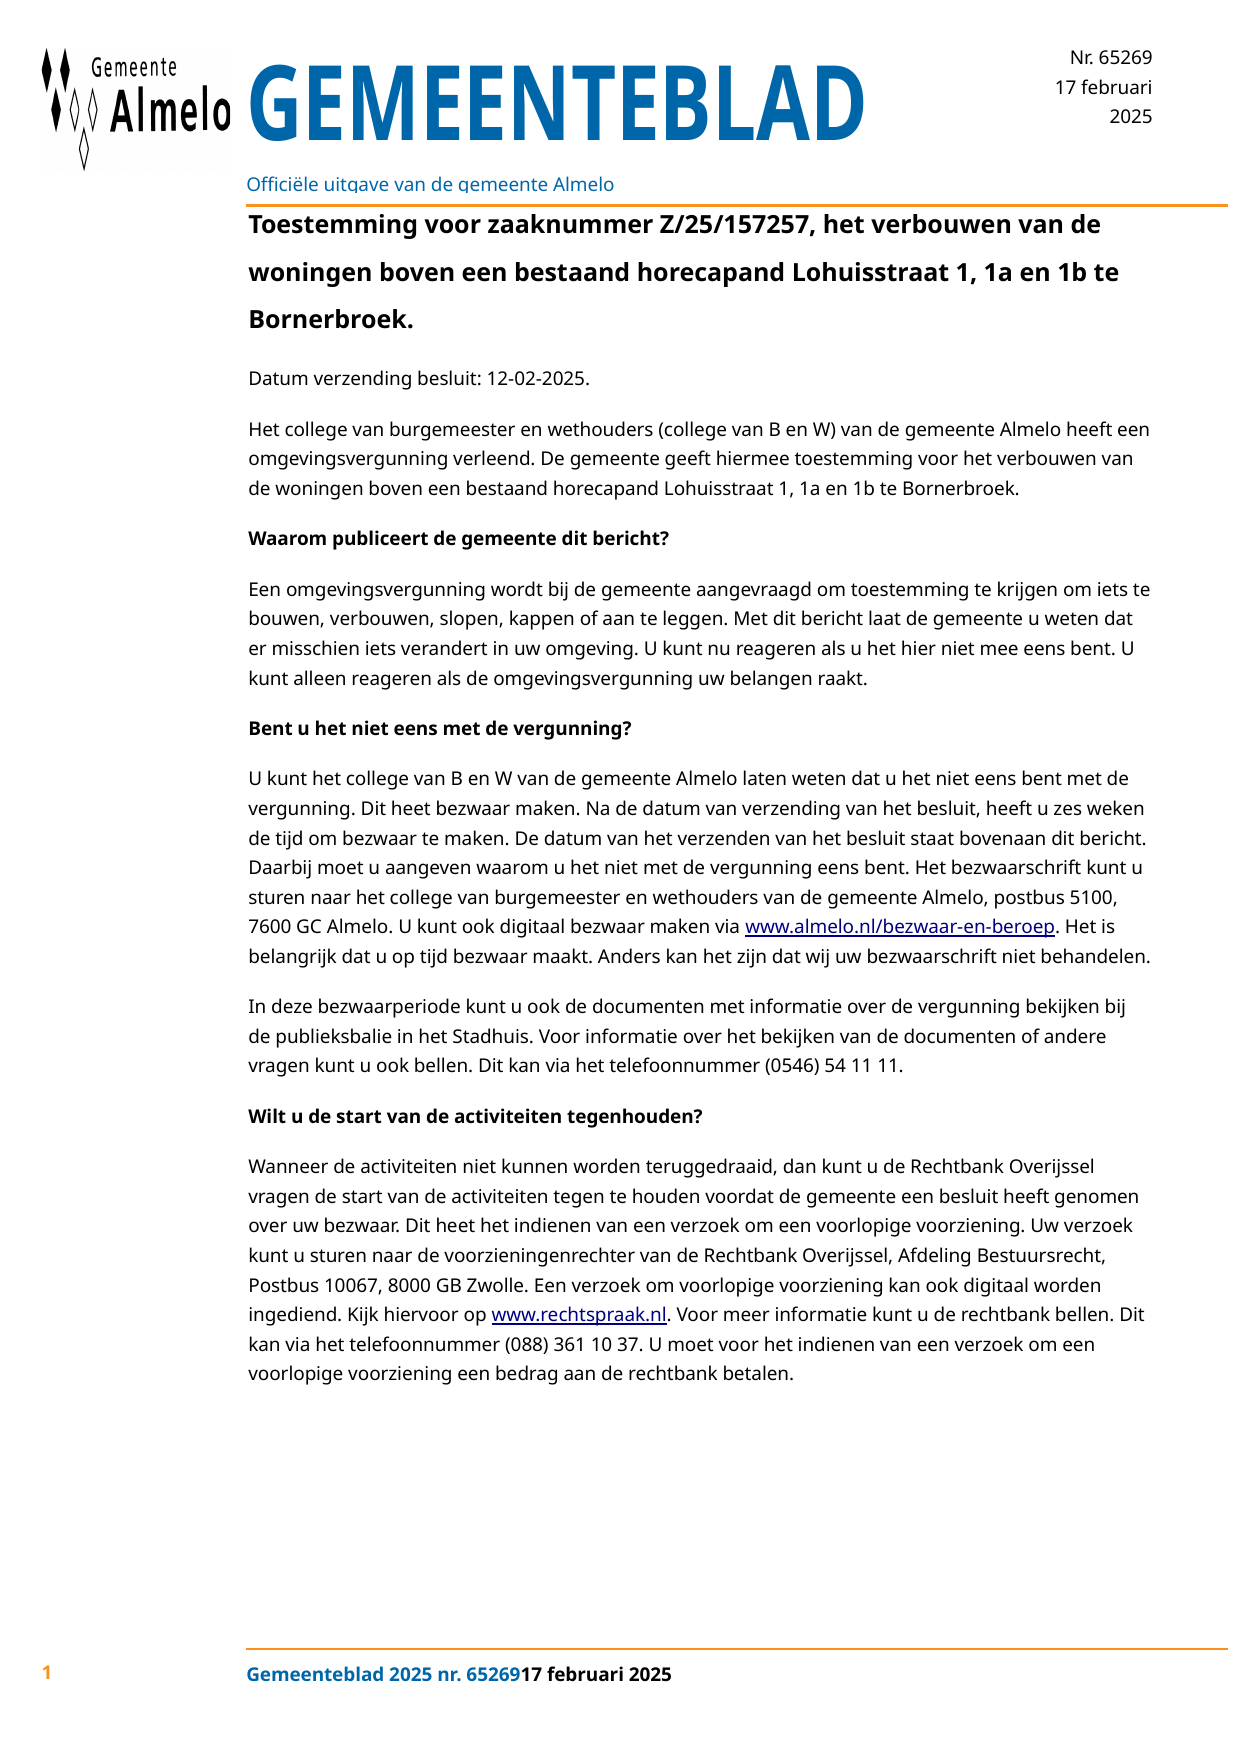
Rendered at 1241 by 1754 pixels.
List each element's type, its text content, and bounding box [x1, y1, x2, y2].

picture [41, 47, 231, 172]
text In deze bezwaarperiode kunt u ook de documenten met informatie over de vergunning bekijken bij de publieksbalie in het Stadhuis. Voor informatie over het bekijken van de documenten of andere vragen kunt u ook bellen. Dit kan via het telefoonnummer (0546) 54 11 11. [248, 993, 1152, 1078]
text Waarom publiceert de gemeente dit bericht? [248, 526, 1152, 551]
text Datum verzending besluit: 12-02-2025. [248, 366, 1152, 391]
text Het college van burgemeester en wethouders (college van B en W) van de gemeente Almelo heeft een omgevingsvergunning verleend. De gemeente geeft hiermee toestemming voor het verbouwen van de woningen boven een bestaand horecapand Lohuisstraat 1, 1a en 1b te Bornerbroek. [248, 416, 1152, 501]
text Toestemming voor zaaknummer Z/25/157257, het verbouwen van de woningen boven een bestaand horecapand Lohuisstraat 1, 1a en 1b te Bornerbroek. [248, 207, 1152, 336]
text Een omgevingsvergunning wordt bij de gemeente aangevraagd om toestemming te krijgen om iets te bouwen, verbouwen, slopen, kappen of aan te leggen. Met dit bericht laat de gemeente u weten dat er misschien iets verandert in uw omgeving. U kunt nu reageren als u het hier niet mee eens bent. U kunt alleen reageren als de omgevingsvergunning uw belangen raakt. [248, 576, 1152, 690]
text U kunt het college van B en W van de gemeente Almelo laten weten dat u het niet eens bent met de vergunning. Dit heet bezwaar maken. Na de datum van verzending van het besluit, heeft u zes weken de tijd om bezwaar te maken. De datum van het verzenden van het besluit staat bovenaan dit bericht. Daarbij moet u aangeven waarom u het niet met de vergunning eens bent. Het bezwaarschrift kunt u sturen naar het college van burgemeester en wethouders van de gemeente Almelo, postbus 5100, 7600 GC Almelo. U kunt ook digitaal bezwaar maken via www.almelo.nl/bezwaar-en-beroep. Het is belangrijk dat u op tijd bezwaar maakt. Anders kan het zijn dat wij uw bezwaarschrift niet behandelen. [248, 766, 1152, 969]
text Wanneer de activiteiten niet kunnen worden teruggedraaid, dan kunt u de Rechtbank Overijssel vragen de start van de activiteiten tegen te houden voordat de gemeente een besluit heeft genomen over uw bezwaar. Dit heet het indienen van een verzoek om een voorlopige voorziening. Uw verzoek kunt u sturen naar de voorzieningenrechter van de Rechtbank Overijssel, Afdeling Bestuursrecht, Postbus 10067, 8000 GB Zwolle. Een verzoek om voorlopige voorziening kan ook digitaal worden ingediend. Kijk hiervoor op www.rechtspraak.nl. Voor meer informatie kunt u de rechtbank bellen. Dit kan via het telefoonnummer (088) 361 10 37. U moet voor het indienen van een verzoek om een voorlopige voorziening een bedrag aan de rechtbank betalen. [248, 1153, 1152, 1386]
text Bent u het niet eens met de vergunning? [248, 715, 1152, 741]
text Wilt u de start van de activiteiten tegenhouden? [248, 1103, 1152, 1129]
